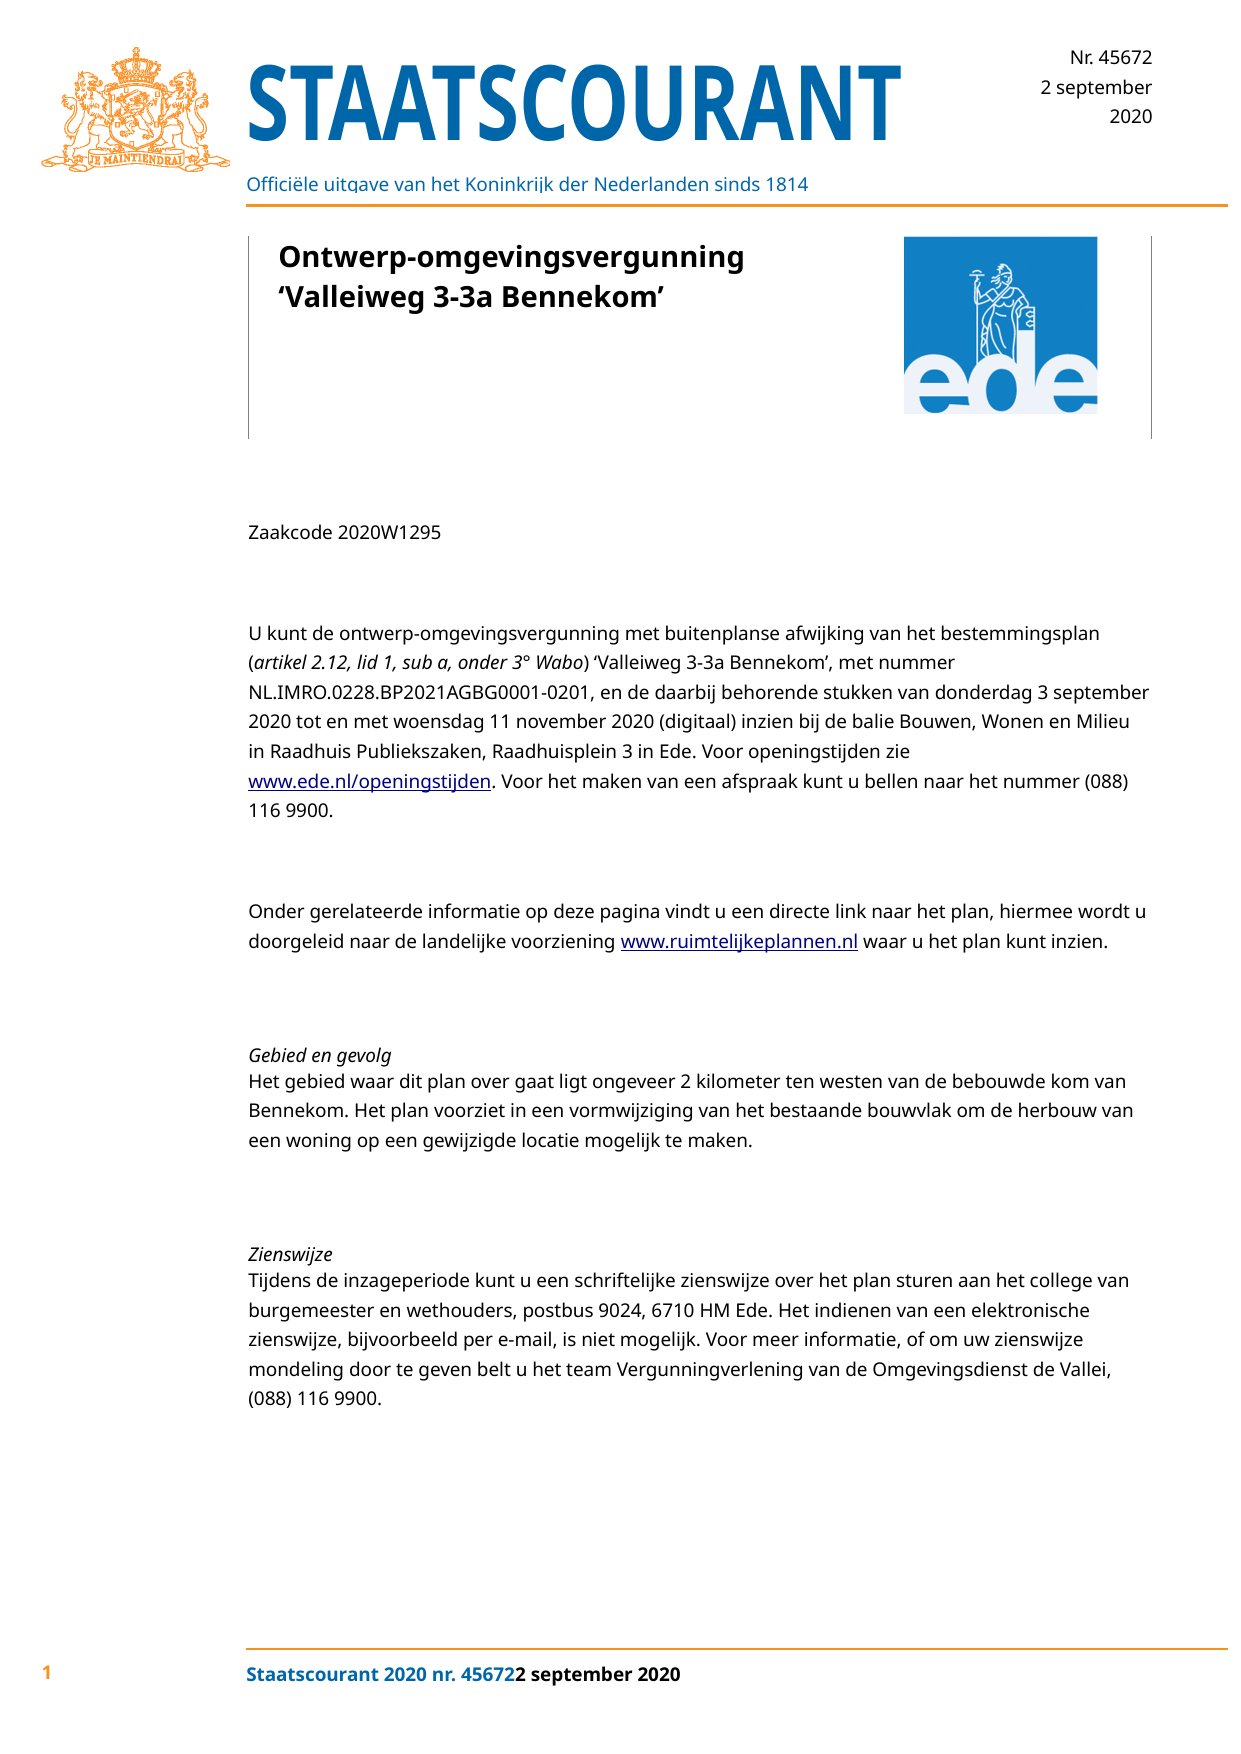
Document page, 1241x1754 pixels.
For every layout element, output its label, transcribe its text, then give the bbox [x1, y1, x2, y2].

table_header [850, 414, 1151, 439]
table_header [850, 236, 903, 413]
table_header Ontwerp-omgevingsvergunning ‘Valleiweg 3-3a Bennekom’ [249, 236, 850, 439]
text Zaakcode 2020W1295 [248, 519, 1152, 545]
picture [903, 236, 1098, 414]
text Zienswijze [248, 1241, 1152, 1267]
text Tijdens de inzageperiode kunt u een schriftelijke zienswijze over het plan sturen aan het college van burgemeester en wethouders, postbus 9024, 6710 HM Ede. Het indienen van een elektronische zienswijze, bijvoorbeeld per e-mail, is niet mogelijk. Voor meer informatie, of om uw zienswijze mondeling door te geven belt u het team Vergunningverlening van de Omgevingsdienst de Vallei, (088) 116 9900. [248, 1267, 1152, 1411]
table_header [1098, 236, 1151, 413]
text U kunt de ontwerp-omgevingsvergunning met buitenplanse afwijking van het bestemmingsplan (artikel 2.12, lid 1, sub a, onder 3° Wabo) ‘Valleiweg 3-3a Bennekom’, met nummer NL.IMRO.0228.BP2021AGBG0001-0201, en de daarbij behorende stukken van donderdag 3 september 2020 tot en met woensdag 11 november 2020 (digitaal) inzien bij de balie Bouwen, Wonen en Milieu in Raadhuis Publiekszaken, Raadhuisplein 3 in Ede. Voor openingstijden zie www.ede.nl/openingstijden. Voor het maken van een afspraak kunt u bellen naar het nummer (088) 116 9900. [248, 620, 1152, 823]
text Onder gerelateerde informatie op deze pagina vindt u een directe link naar het plan, hiermee wordt u doorgeleid naar de landelijke voorziening www.ruimtelijkeplannen.nl waar u het plan kunt inzien. [248, 898, 1152, 953]
text Gebied en gevolg [248, 1042, 1152, 1068]
picture [41, 47, 231, 172]
text Het gebied waar dit plan over gaat ligt ongeveer 2 kilometer ten westen van de bebouwde kom van Bennekom. Het plan voorziet in een vormwijziging van het bestaande bouwvlak om de herbouw van een woning op een gewijzigde locatie mogelijk te maken. [248, 1068, 1152, 1153]
